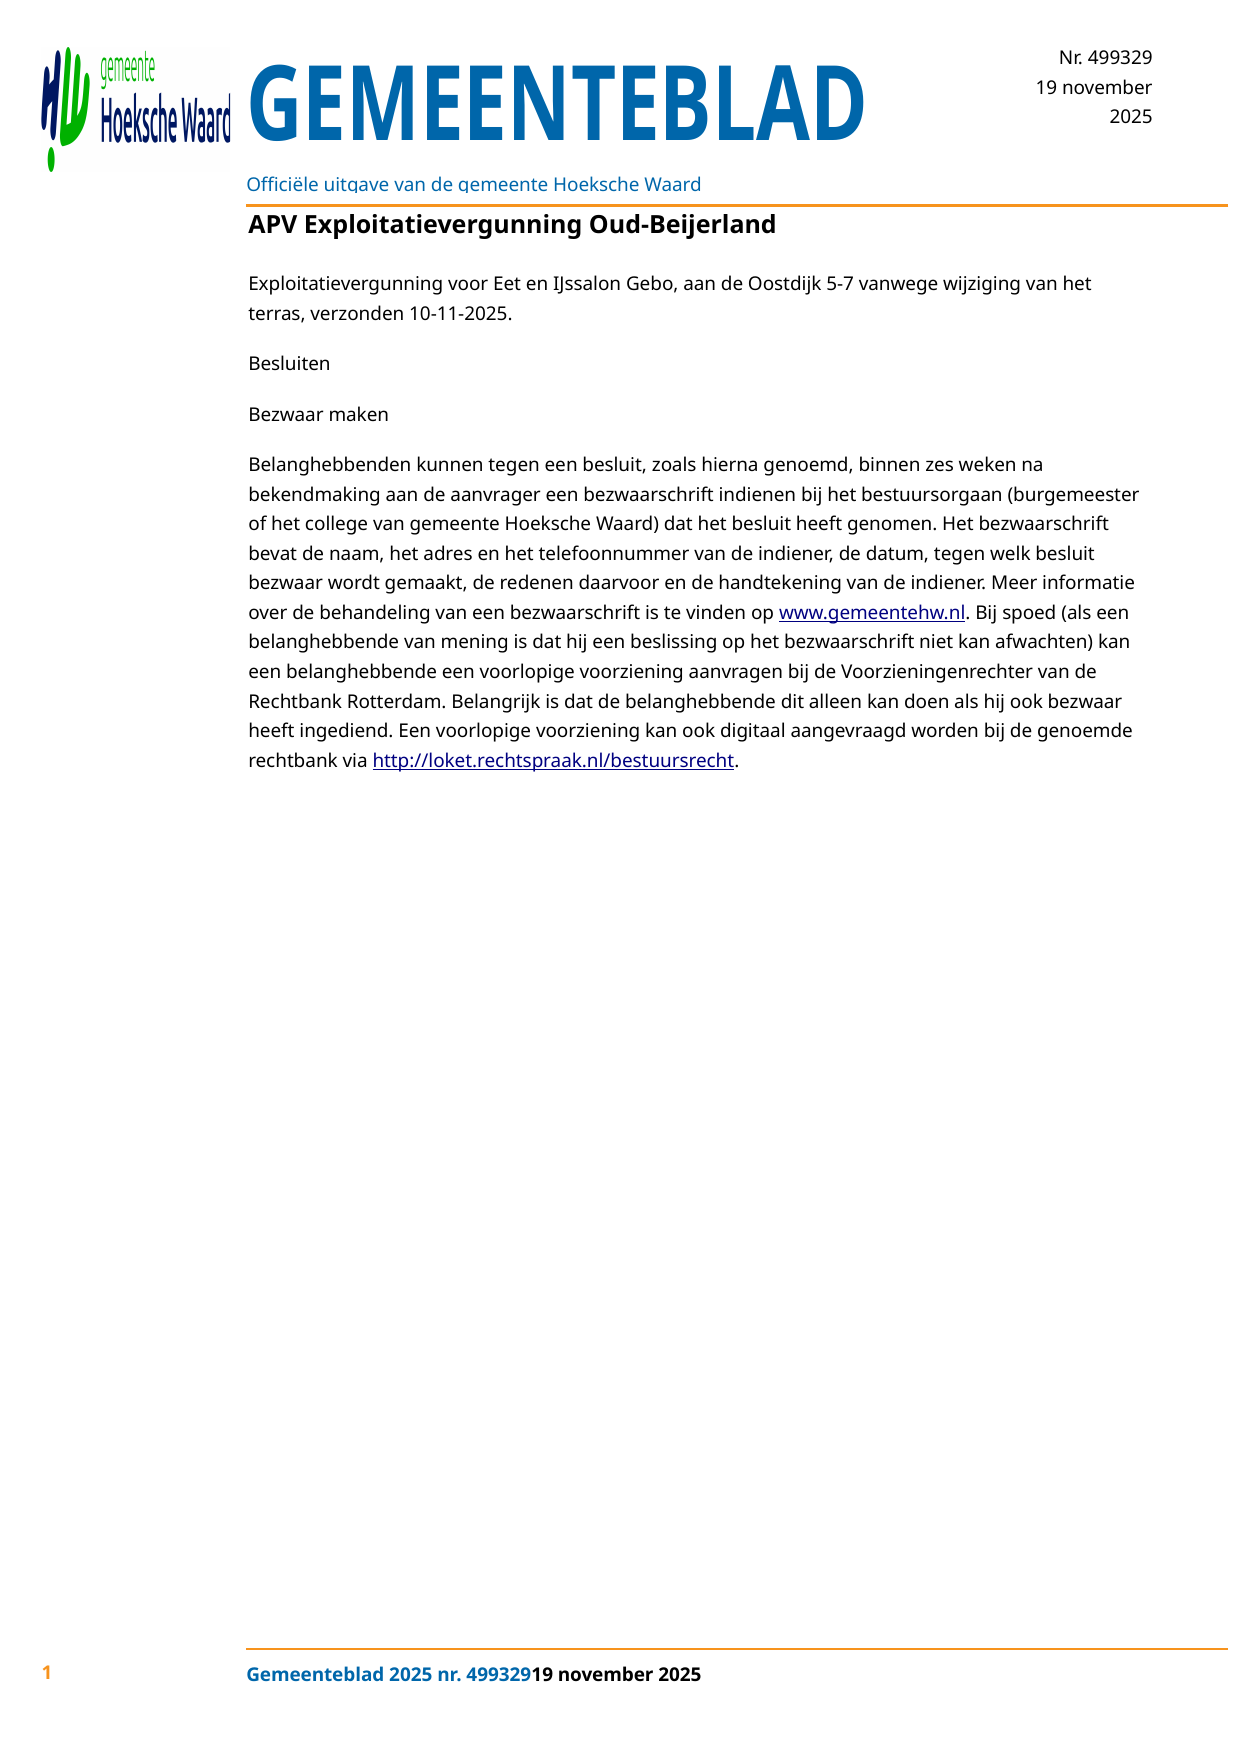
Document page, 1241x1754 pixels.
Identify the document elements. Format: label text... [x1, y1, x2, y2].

picture [41, 47, 231, 172]
text APV Exploitatievergunning Oud-Beijerland [248, 207, 1152, 241]
text Belanghebbenden kunnen tegen een besluit, zoals hierna genoemd, binnen zes weken na bekendmaking aan de aanvrager een bezwaarschrift indienen bij het bestuursorgaan (burgemeester of het college van gemeente Hoeksche Waard) dat het besluit heeft genomen. Het bezwaarschrift bevat de naam, het adres en het telefoonnummer van de indiener, de datum, tegen welk besluit bezwaar wordt gemaakt, de redenen daarvoor en de handtekening van de indiener. Meer informatie over de behandeling van een bezwaarschrift is te vinden op www.gemeentehw.nl. Bij spoed (als een belanghebbende van mening is dat hij een beslissing op het bezwaarschrift niet kan afwachten) kan een belanghebbende een voorlopige voorziening aanvragen bij de Voorzieningenrechter van de Rechtbank Rotterdam. Belangrijk is dat de belanghebbende dit alleen kan doen als hij ook bezwaar heeft ingediend. Een voorlopige voorziening kan ook digitaal aangevraagd worden bij de genoemde rechtbank via http://loket.rechtspraak.nl/bestuursrecht. [248, 451, 1152, 773]
text Bezwaar maken [248, 401, 1152, 426]
text Exploitatievergunning voor Eet en IJssalon Gebo, aan de Oostdijk 5-7 vanwege wijziging van het terras, verzonden 10-11-2025. [248, 270, 1152, 326]
text Besluiten [248, 350, 1152, 376]
